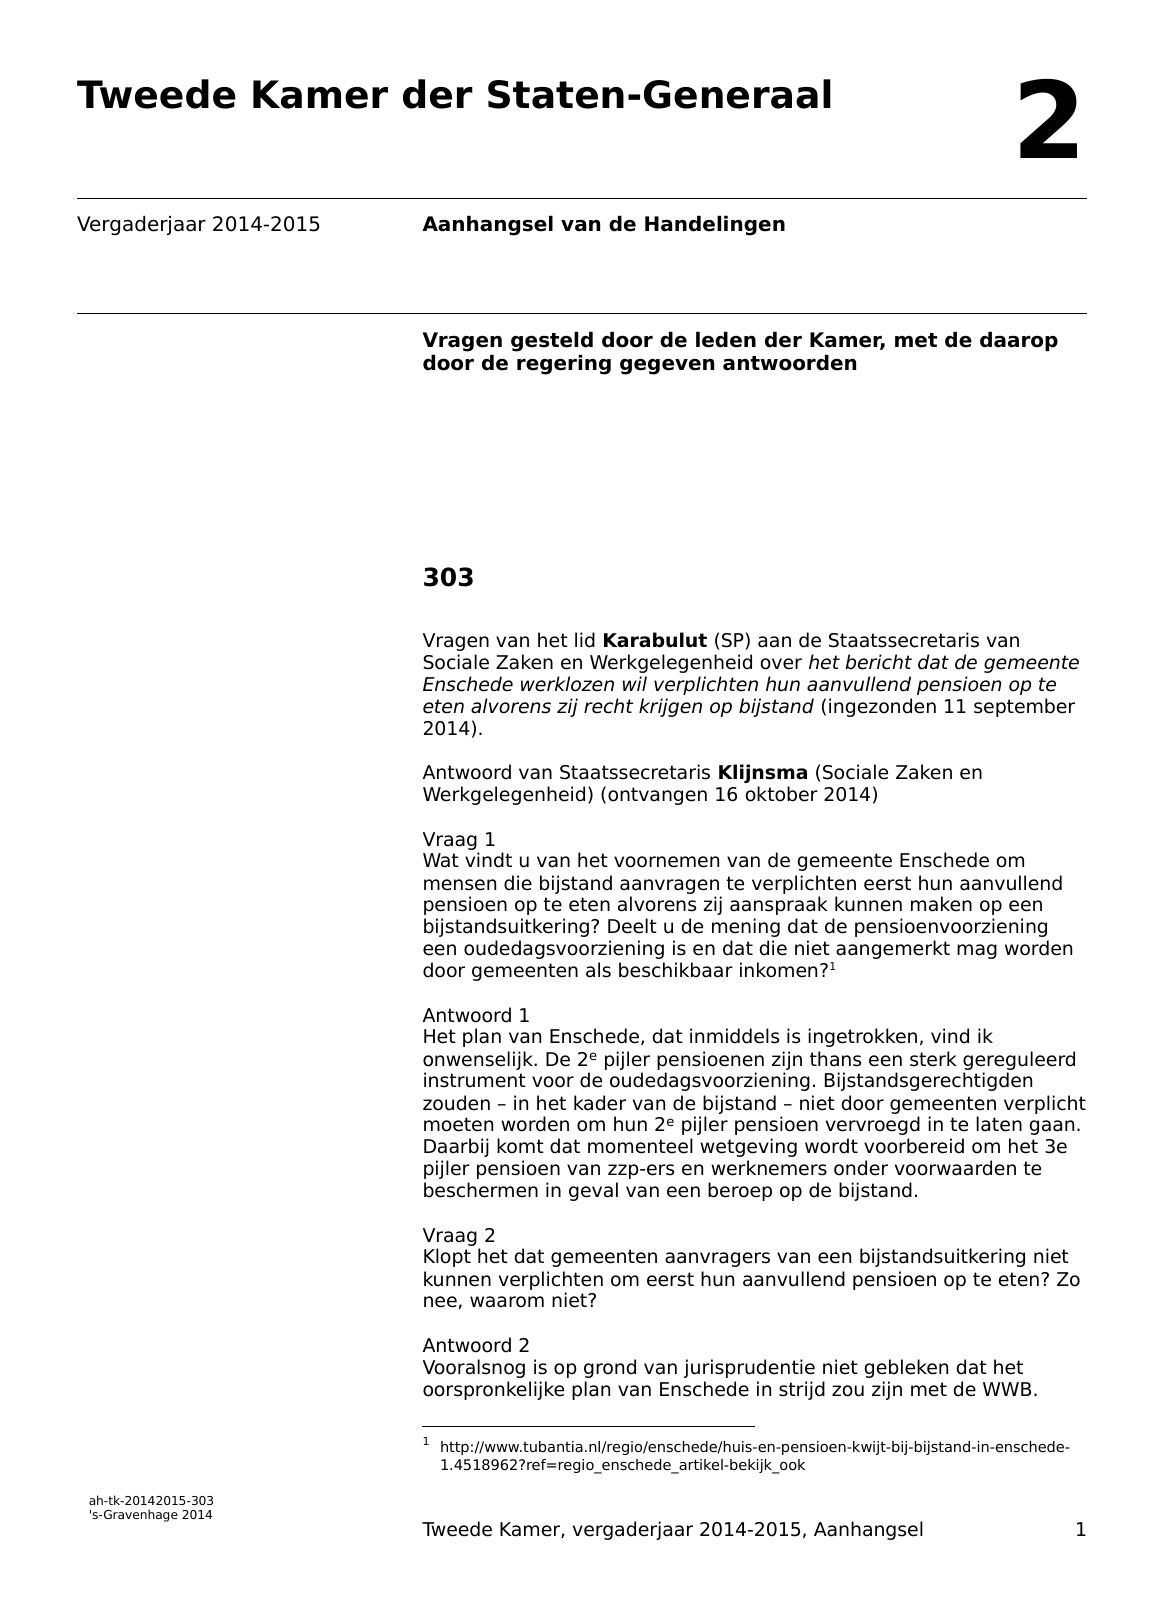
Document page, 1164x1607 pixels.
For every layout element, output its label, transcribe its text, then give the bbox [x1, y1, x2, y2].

text Antwoord 1 [422, 1004, 1087, 1026]
text 303 [422, 563, 1087, 592]
table_cell [77, 314, 422, 375]
text Vraag 2 [422, 1224, 1087, 1246]
text Het plan van Enschede, dat inmiddels is ingetrokken, vind ik onwenselijk. De 2e pijler pensioenen zijn thans een sterk gereguleerd instrument voor de oudedagsvoorziening. Bijstandsgerechtigden zouden – in het kader van de bijstand – niet door gemeenten verplicht moeten worden om hun 2e pijler pensioen vervroegd in te laten gaan. Daarbij komt dat momenteel wetgeving wordt voorbereid om het 3e pijler pensioen van zzp-ers en werknemers onder voorwaarden te beschermen in geval van een beroep op de bijstand. [422, 1026, 1087, 1202]
table_cell Vragen gesteld door de leden der Kamer, met de daarop door de regering gegeven antwoorden [422, 314, 1087, 375]
text Vooralsnog is op grond van jurisprudentie niet gebleken dat het oorspronkelijke plan van Enschede in strijd zou zijn met de WWB. [422, 1357, 1087, 1401]
text Klopt het dat gemeenten aanvragers van een bijstandsuitkering niet kunnen verplichten om eerst hun aanvullend pensioen op te eten? Zo nee, waarom niet? [422, 1246, 1087, 1312]
text Wat vindt u van het voornemen van de gemeente Enschede om mensen die bijstand aanvragen te verplichten eerst hun aanvullend pensioen op te eten alvorens zij aanspraak kunnen maken op een bijstandsuitkering? Deelt u de mening dat de pensioenvoorziening een oudedagsvoorziening is en dat die niet aangemerkt mag worden door gemeenten als beschikbaar inkomen? [422, 850, 1087, 982]
text Vragen van het lid Karabulut (SP) aan de Staatssecretaris van Sociale Zaken en Werkgelegenheid over het bericht dat de gemeente Enschede werklozen wil verplichten hun aanvullend pensioen op te eten alvorens zij recht krijgen op bijstand (ingezonden 11 september 2014). [422, 630, 1087, 740]
text Antwoord van Staatssecretaris Klijnsma (Sociale Zaken en Werkgelegenheid) (ontvangen 16 oktober 2014) [422, 762, 1087, 806]
text Vraag 1 [422, 828, 1087, 850]
table_cell Aanhangsel van de Handelingen [422, 199, 1087, 313]
table_header 2 [886, 59, 1087, 198]
table_header Tweede Kamer der Staten-Generaal [77, 59, 886, 198]
table_cell Vergaderjaar 2014-2015 [77, 199, 422, 313]
text Antwoord 2 [422, 1334, 1087, 1357]
text 's-Gravenhage 2014 [88, 1508, 323, 1522]
text http://www.tubantia.nl/regio/enschede/huis-en-pensioen-kwijt-bij-bijstand-in-enschede-1.4518962?ref=regio_enschede_artikel-bekijk_ook [422, 1435, 1087, 1474]
text ah-tk-20142015-303 [88, 1494, 323, 1508]
